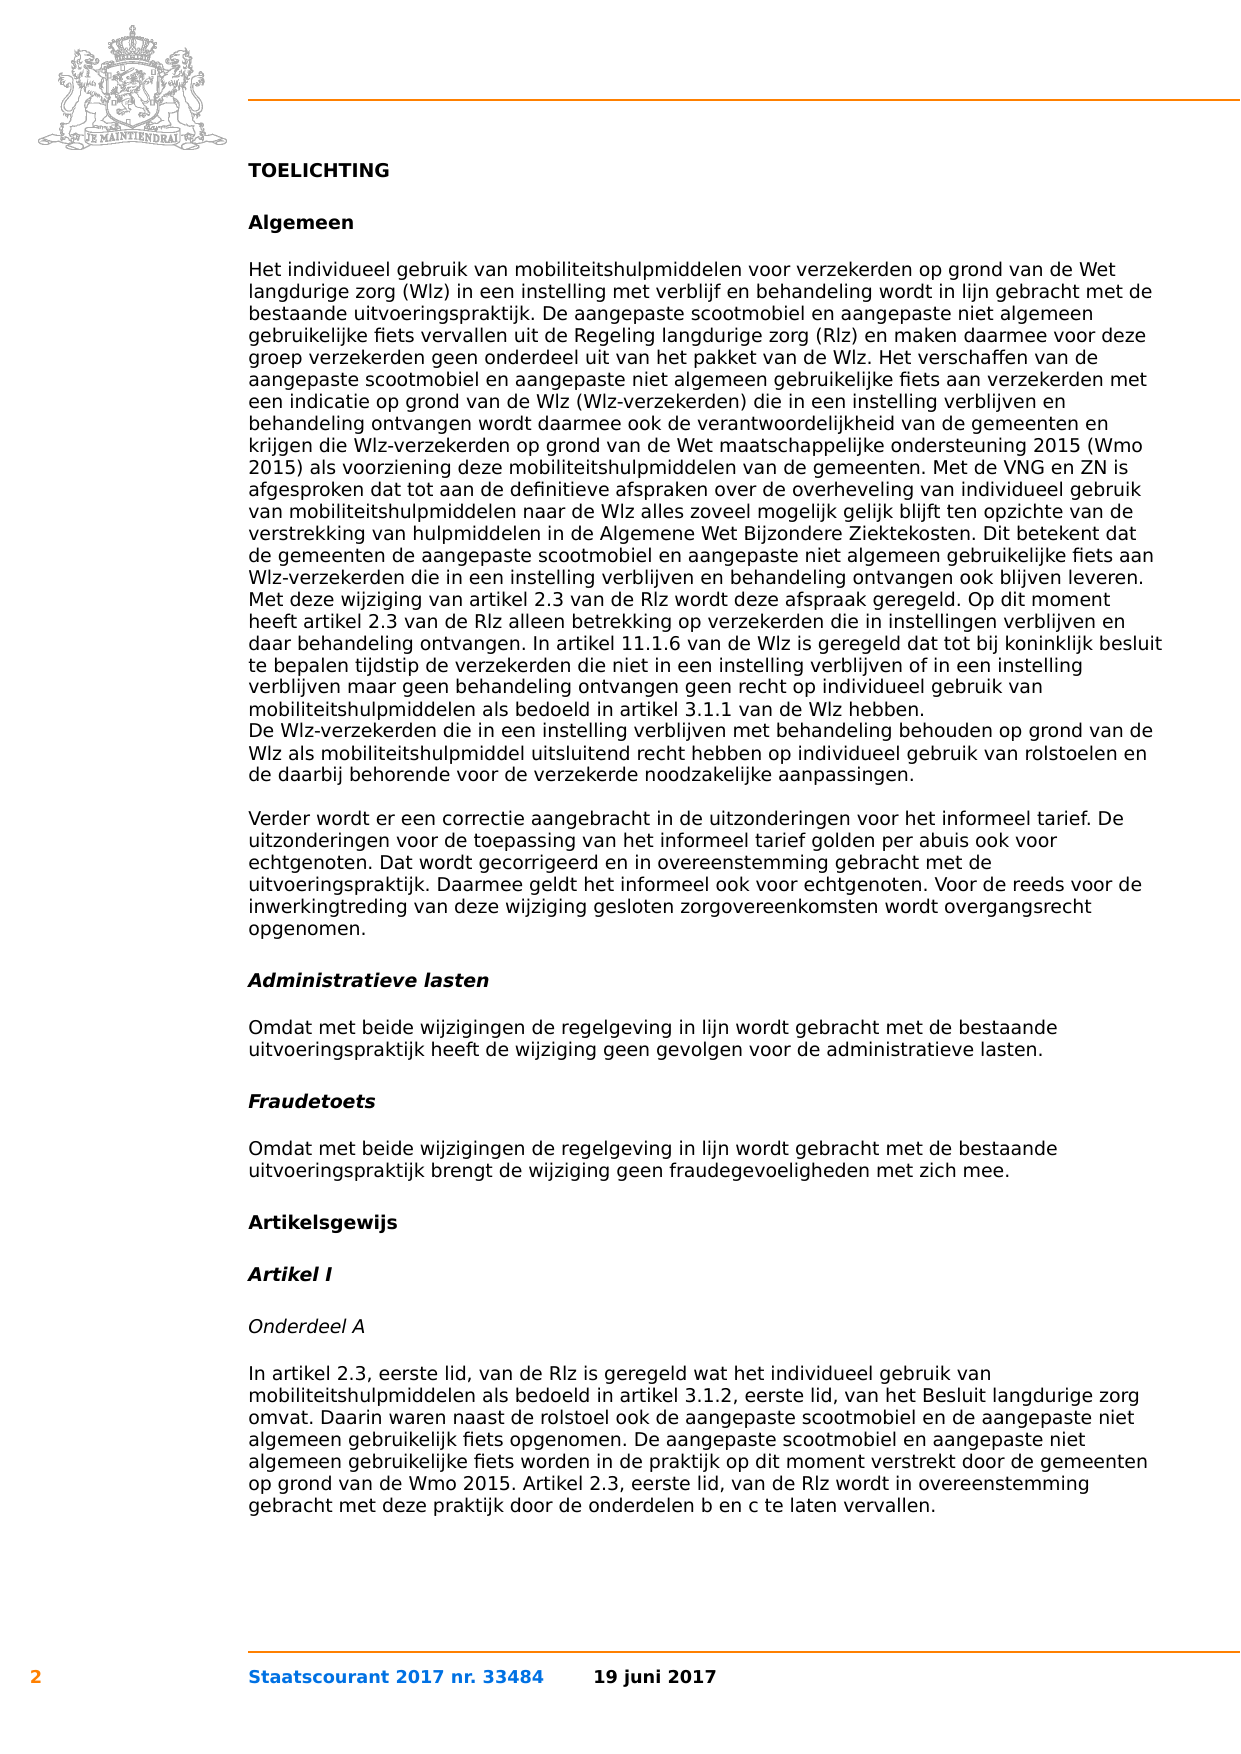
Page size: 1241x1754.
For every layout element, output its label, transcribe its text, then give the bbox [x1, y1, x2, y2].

text De Wlz-verzekerden die in een instelling verblijven met behandeling behouden op grond van de Wlz als mobiliteitshulpmiddel uitsluitend recht hebben op individueel gebruik van rolstoelen en de daarbij behorende voor de verzekerde noodzakelijke aanpassingen. [248, 720, 1163, 786]
subtitle Administratieve lasten [248, 970, 1163, 992]
subtitle Fraudetoets [248, 1091, 1163, 1113]
text Verder wordt er een correctie aangebracht in de uitzonderingen voor het informeel tarief. De uitzonderingen voor de toepassing van het informeel tarief golden per abuis ook voor echtgenoten. Dat wordt gecorrigeerd en in overeenstemming gebracht met de uitvoeringspraktijk. Daarmee geldt het informeel ook voor echtgenoten. Voor de reeds voor de inwerkingtreding van deze wijziging gesloten zorgovereenkomsten wordt overgangsrecht opgenomen. [248, 808, 1163, 940]
subtitle Artikelsgewijs [248, 1212, 1163, 1234]
text Het individueel gebruik van mobiliteitshulpmiddelen voor verzekerden op grond van de Wet langdurige zorg (Wlz) in een instelling met verblijf en behandeling wordt in lijn gebracht met de bestaande uitvoeringspraktijk. De aangepaste scootmobiel en aangepaste niet algemeen gebruikelijke fiets vervallen uit de Regeling langdurige zorg (Rlz) en maken daarmee voor deze groep verzekerden geen onderdeel uit van het pakket van de Wlz. Het verschaffen van de aangepaste scootmobiel en aangepaste niet algemeen gebruikelijke fiets aan verzekerden met een indicatie op grond van de Wlz (Wlz-verzekerden) die in een instelling verblijven en behandeling ontvangen wordt daarmee ook de verantwoordelijkheid van de gemeenten en krijgen die Wlz-verzekerden op grond van de Wet maatschappelijke ondersteuning 2015 (Wmo 2015) als voorziening deze mobiliteitshulpmiddelen van de gemeenten. Met de VNG en ZN is afgesproken dat tot aan de definitieve afspraken over de overheveling van individueel gebruik van mobiliteitshulpmiddelen naar de Wlz alles zoveel mogelijk gelijk blijft ten opzichte van de verstrekking van hulpmiddelen in de Algemene Wet Bijzondere Ziektekosten. Dit betekent dat de gemeenten de aangepaste scootmobiel en aangepaste niet algemeen gebruikelijke fiets aan Wlz-verzekerden die in een instelling verblijven en behandeling ontvangen ook blijven leveren. Met deze wijziging van artikel 2.3 van de Rlz wordt deze afspraak geregeld. Op dit moment heeft artikel 2.3 van de Rlz alleen betrekking op verzekerden die in instellingen verblijven en daar behandeling ontvangen. In artikel 11.1.6 van de Wlz is geregeld dat tot bij koninklijk besluit te bepalen tijdstip de verzekerden die niet in een instelling verblijven of in een instelling verblijven maar geen behandeling ontvangen geen recht op individueel gebruik van mobiliteitshulpmiddelen als bedoeld in artikel 3.1.1 van de Wlz hebben. [248, 259, 1163, 720]
subtitle Artikel I [248, 1264, 1163, 1286]
picture [38, 25, 227, 150]
subtitle Onderdeel A [248, 1316, 1163, 1338]
text Omdat met beide wijzigingen de regelgeving in lijn wordt gebracht met de bestaande uitvoeringspraktijk brengt de wijziging geen fraudegevoeligheden met zich mee. [248, 1138, 1163, 1182]
subtitle Algemeen [248, 212, 1163, 234]
text Omdat met beide wijzigingen de regelgeving in lijn wordt gebracht met de bestaande uitvoeringspraktijk heeft de wijziging geen gevolgen voor de administratieve lasten. [248, 1017, 1163, 1061]
text In artikel 2.3, eerste lid, van de Rlz is geregeld wat het individueel gebruik van mobiliteitshulpmiddelen als bedoeld in artikel 3.1.2, eerste lid, van het Besluit langdurige zorg omvat. Daarin waren naast de rolstoel ook de aangepaste scootmobiel en de aangepaste niet algemeen gebruikelijk fiets opgenomen. De aangepaste scootmobiel en aangepaste niet algemeen gebruikelijke fiets worden in de praktijk op dit moment verstrekt door de gemeenten op grond van de Wmo 2015. Artikel 2.3, eerste lid, van de Rlz wordt in overeenstemming gebracht met deze praktijk door de onderdelen b en c te laten vervallen. [248, 1363, 1163, 1517]
subtitle TOELICHTING [248, 160, 1163, 182]
